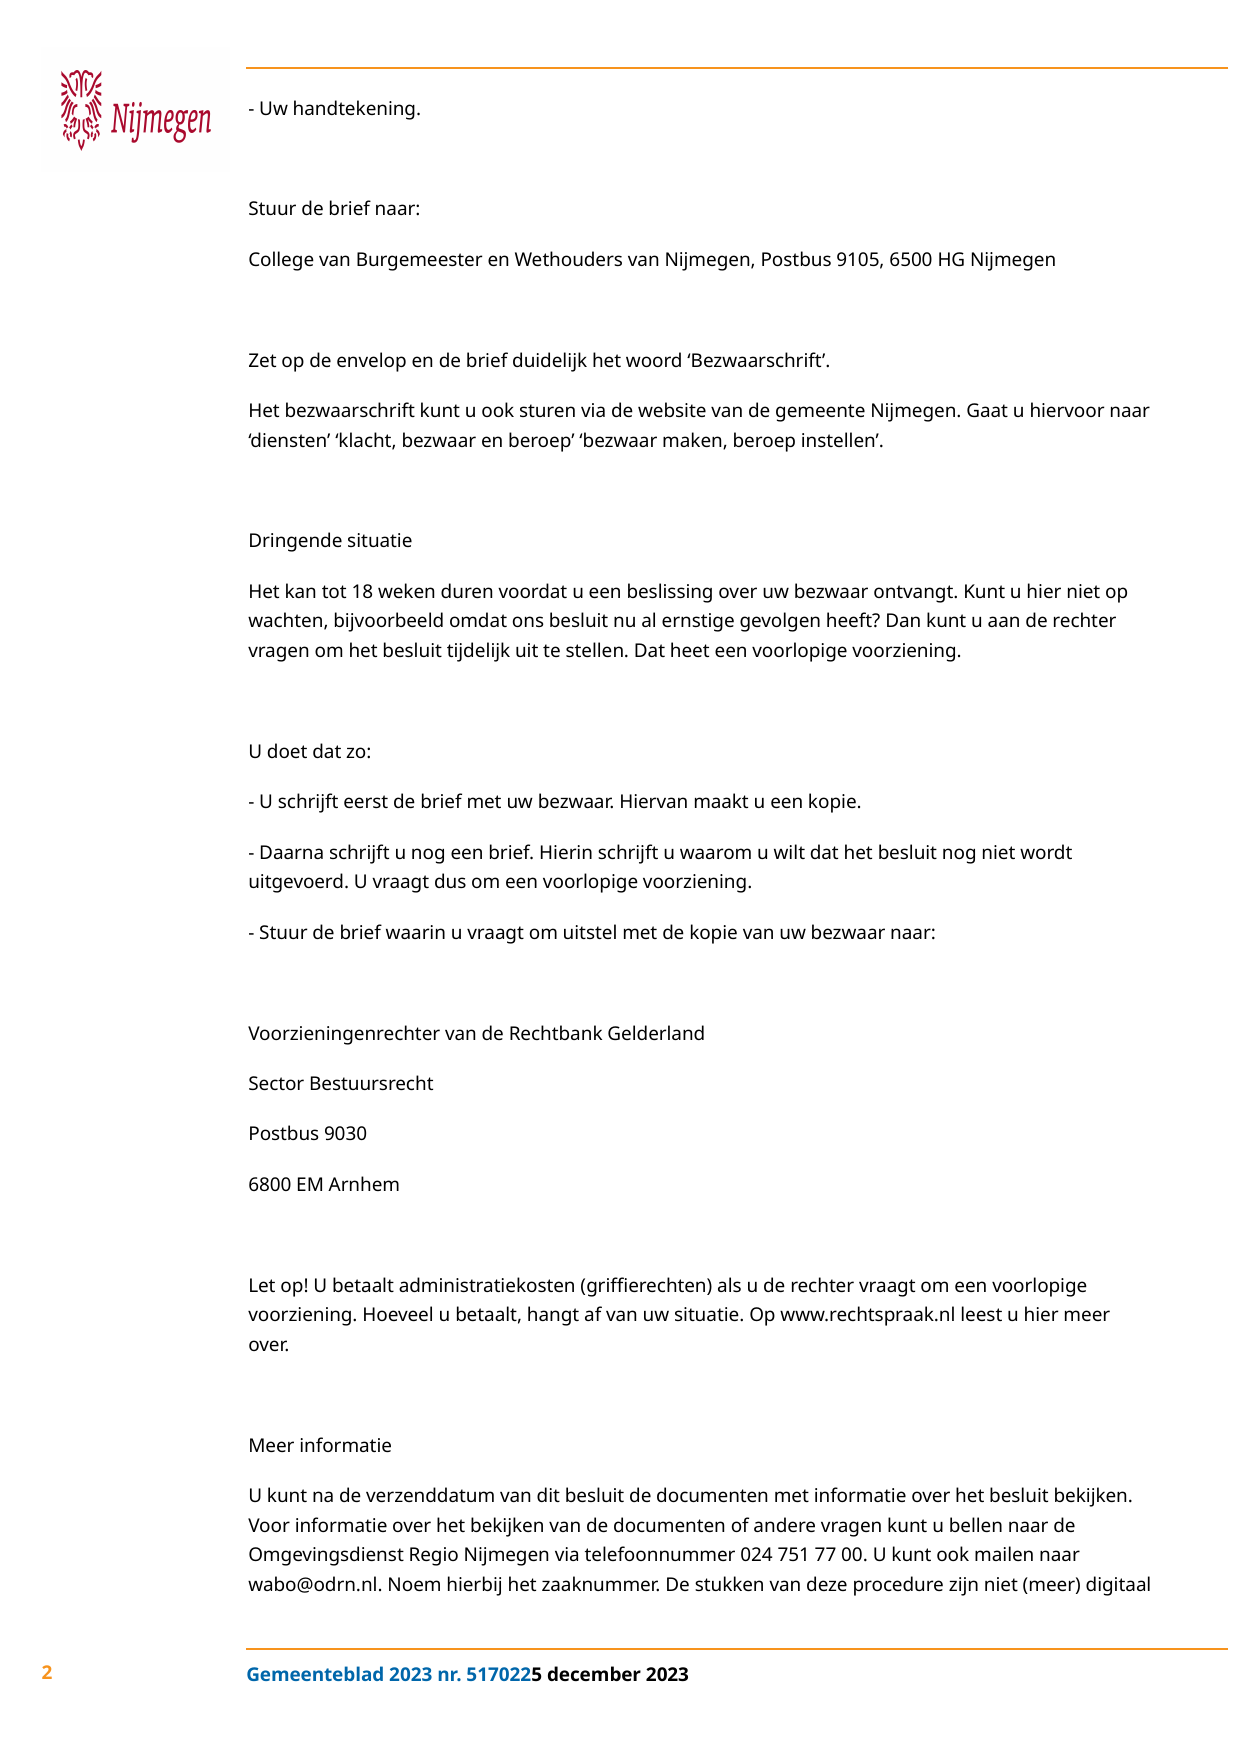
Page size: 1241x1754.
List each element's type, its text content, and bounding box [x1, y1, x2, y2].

text - Daarna schrijft u nog een brief. Hierin schrijft u waarom u wilt dat het besluit nog niet wordt uitgevoerd. U vraagt dus om een voorlopige voorziening. [248, 839, 1152, 894]
text Meer informatie [248, 1432, 1152, 1458]
text Let op! U betaalt administratiekosten (griffierechten) als u de rechter vraagt om een voorlopige voorziening. Hoeveel u betaalt, hangt af van uw situatie. Op www.rechtspraak.nl leest u hier meer over. [248, 1272, 1152, 1357]
text Voorzieningenrechter van de Rechtbank Gelderland [248, 1020, 1152, 1046]
text U doet dat zo: [248, 738, 1152, 764]
text - Uw handtekening. [248, 95, 1152, 121]
text College van Burgemeester en Wethouders van Nijmegen, Postbus 9105, 6500 HG Nijmegen [248, 246, 1152, 272]
text Stuur de brief naar: [248, 196, 1152, 221]
text - Stuur de brief waarin u vraagt om uitstel met de kopie van uw bezwaar naar: [248, 919, 1152, 945]
picture [41, 47, 231, 172]
text Sector Bestuursrecht [248, 1070, 1152, 1096]
text U kunt na de verzenddatum van dit besluit de documenten met informatie over het besluit bekijken. Voor informatie over het bekijken van de documenten of andere vragen kunt u bellen naar de Omgevingsdienst Regio Nijmegen via telefoonnummer 024 751 77 00. U kunt ook mailen naar wabo@odrn.nl. Noem hierbij het zaaknummer. De stukken van deze procedure zijn niet (meer) digitaal [248, 1482, 1152, 1597]
text - U schrijft eerst de brief met uw bezwaar. Hiervan maakt u een kopie. [248, 788, 1152, 814]
text Zet op de envelop en de brief duidelijk het woord ‘Bezwaarschrift’. [248, 347, 1152, 373]
text Het bezwaarschrift kunt u ook sturen via de website van de gemeente Nijmegen. Gaat u hiervoor naar ‘diensten’ ‘klacht, bezwaar en beroep’ ‘bezwaar maken, beroep instellen’. [248, 397, 1152, 453]
text Postbus 9030 [248, 1121, 1152, 1146]
text Het kan tot 18 weken duren voordat u een beslissing over uw bezwaar ontvangt. Kunt u hier niet op wachten, bijvoorbeeld omdat ons besluit nu al ernstige gevolgen heeft? Dan kunt u aan de rechter vragen om het besluit tijdelijk uit te stellen. Dat heet een voorlopige voorziening. [248, 578, 1152, 663]
text Dringende situatie [248, 528, 1152, 553]
text 6800 EM Arnhem [248, 1171, 1152, 1197]
